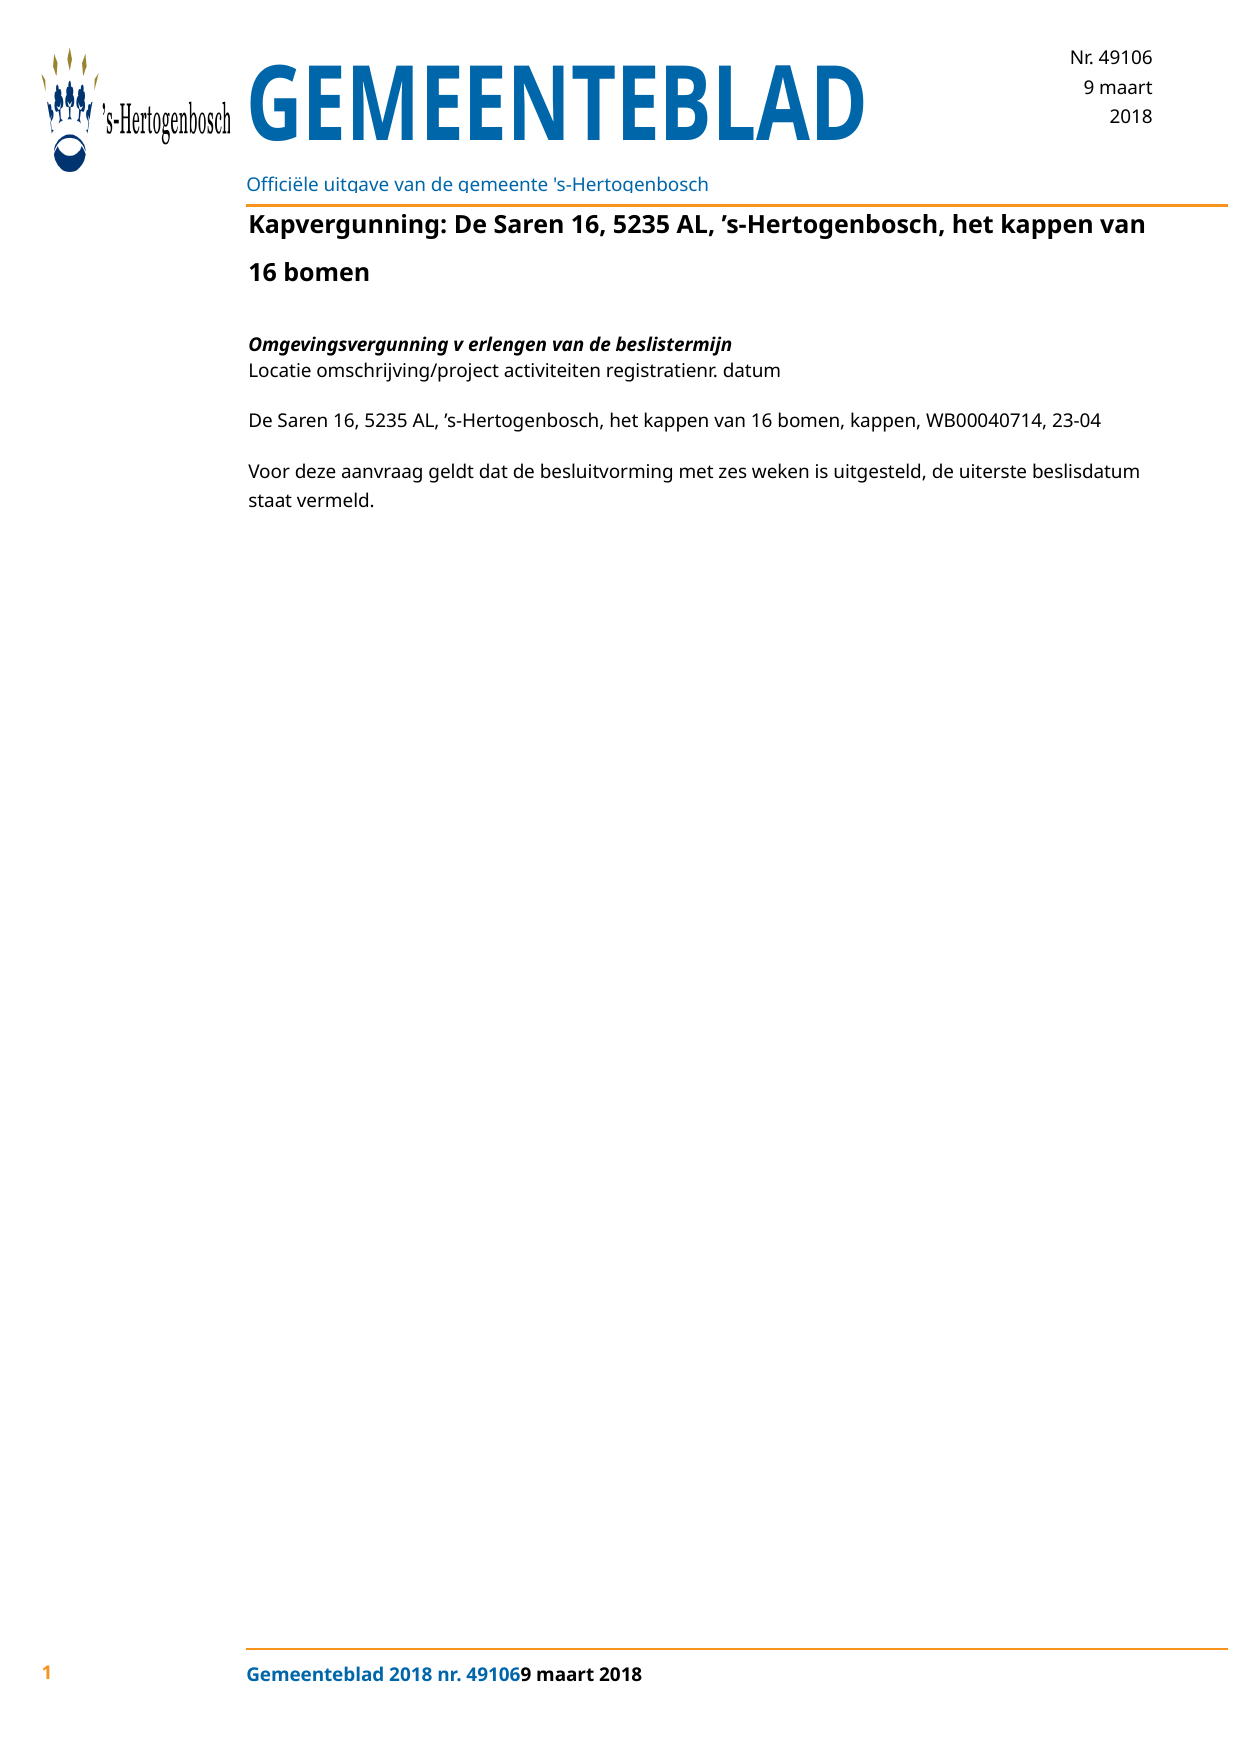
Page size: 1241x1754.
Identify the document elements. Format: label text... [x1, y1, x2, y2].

text Kapvergunning: De Saren 16, 5235 AL, ’s-Hertogenbosch, het kappen van 16 bomen [248, 207, 1152, 288]
text Omgevingsvergunning v erlengen van de beslistermijn [248, 331, 1152, 357]
picture [41, 47, 231, 172]
text Voor deze aanvraag geldt dat de besluitvorming met zes weken is uitgesteld, de uiterste beslisdatum staat vermeld. [248, 458, 1152, 513]
text De Saren 16, 5235 AL, ’s-Hertogenbosch, het kappen van 16 bomen, kappen, WB00040714, 23-04 [248, 408, 1152, 433]
text Locatie omschrijving/project activiteiten registratienr. datum [248, 357, 1152, 383]
